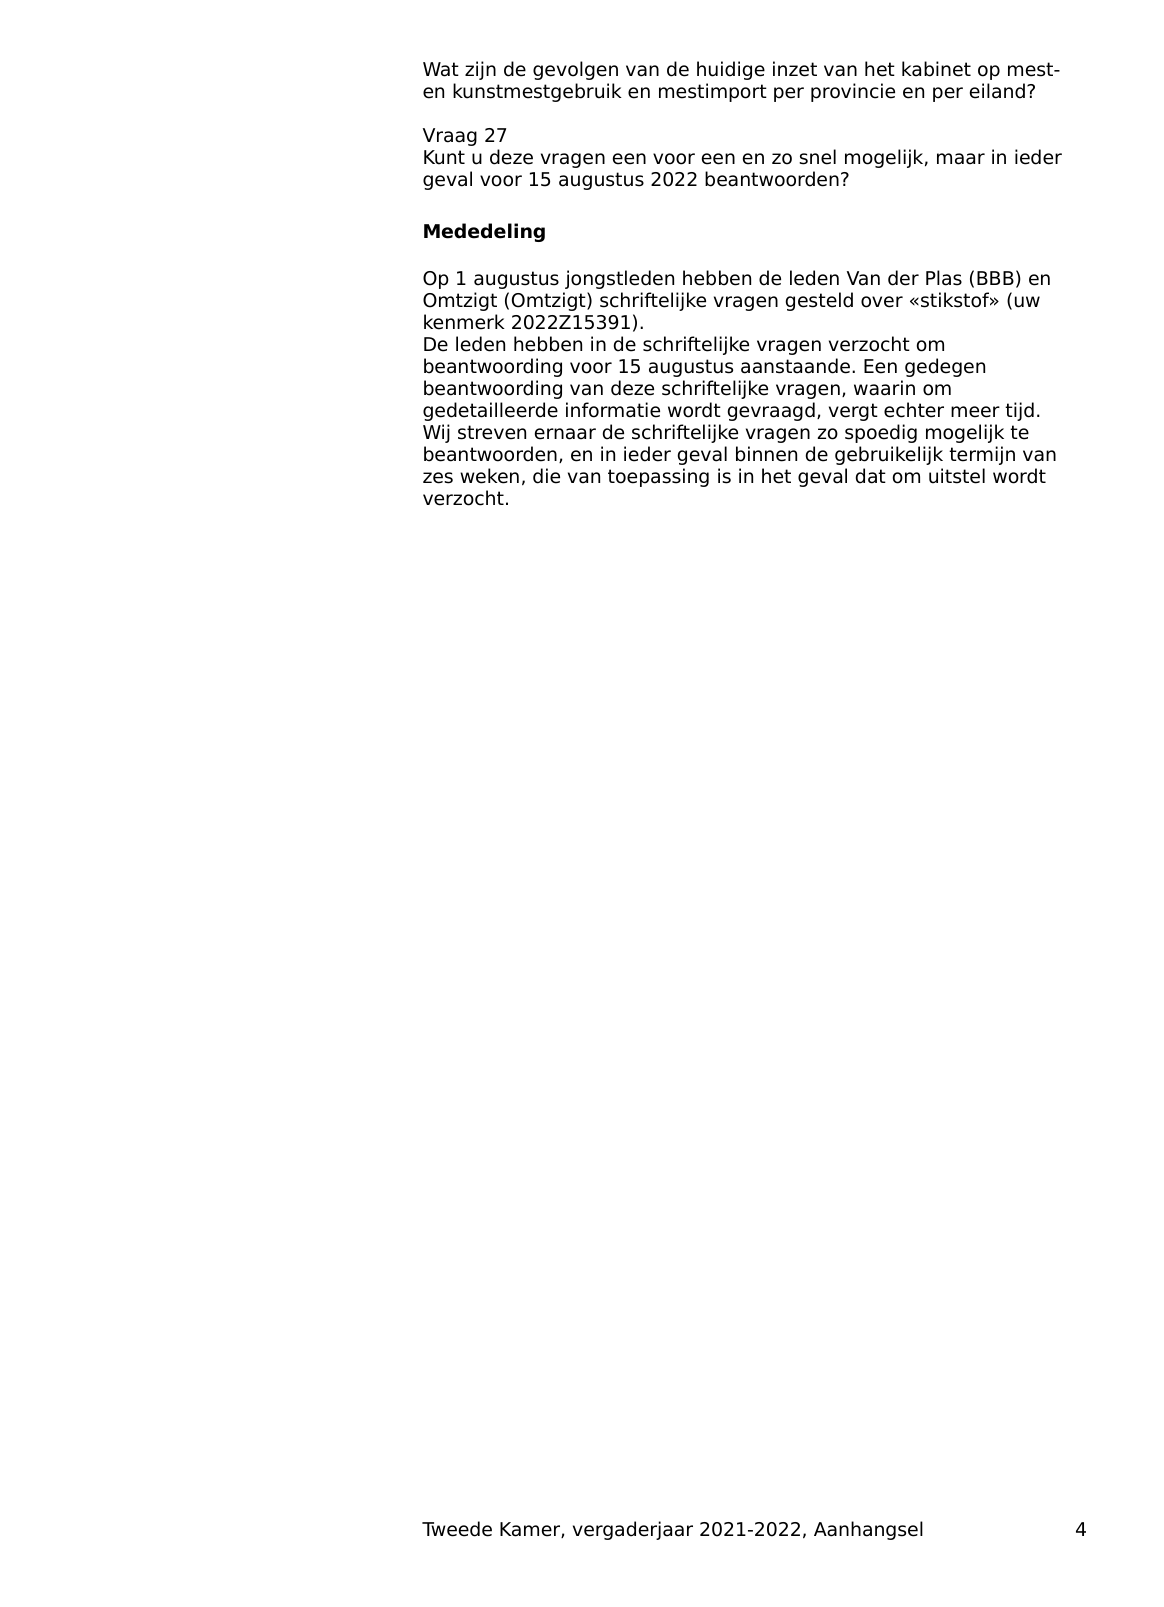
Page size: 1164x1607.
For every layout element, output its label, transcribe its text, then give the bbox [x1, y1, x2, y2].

text Wat zijn de gevolgen van de huidige inzet van het kabinet op mest- en kunstmestgebruik en mestimport per provincie en per eiland? [422, 59, 1087, 103]
subtitle Mededeling [422, 221, 1087, 243]
text Wij streven ernaar de schriftelijke vragen zo spoedig mogelijk te beantwoorden, en in ieder geval binnen de gebruikelijk termijn van zes weken, die van toepassing is in het geval dat om uitstel wordt verzocht. [422, 422, 1087, 510]
text De leden hebben in de schriftelijke vragen verzocht om beantwoording voor 15 augustus aanstaande. Een gedegen beantwoording van deze schriftelijke vragen, waarin om gedetailleerde informatie wordt gevraagd, vergt echter meer tijd. [422, 334, 1087, 422]
text Kunt u deze vragen een voor een en zo snel mogelijk, maar in ieder geval voor 15 augustus 2022 beantwoorden? [422, 147, 1087, 191]
text Op 1 augustus jongstleden hebben de leden Van der Plas (BBB) en Omtzigt (Omtzigt) schriftelijke vragen gesteld over «stikstof» (uw kenmerk 2022Z15391). [422, 268, 1087, 334]
text Vraag 27 [422, 125, 1087, 147]
